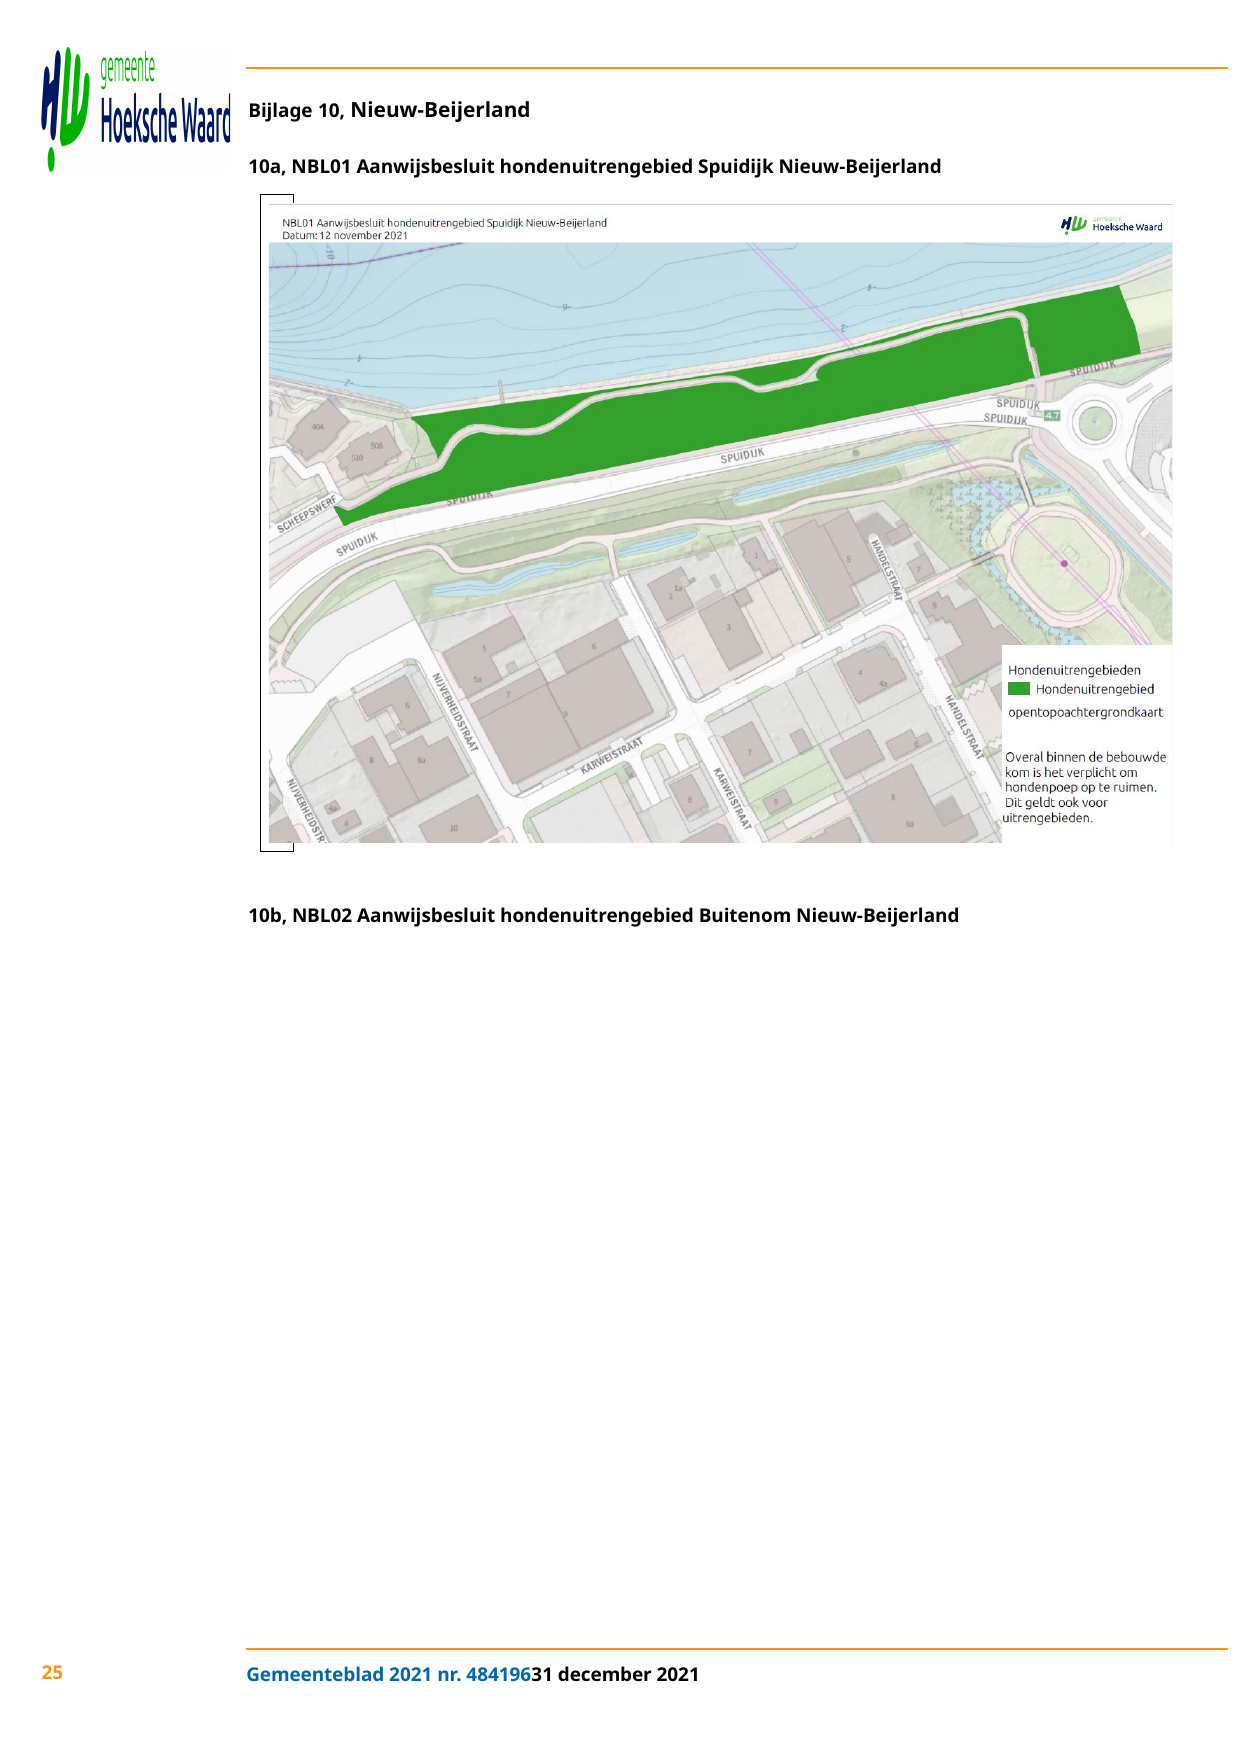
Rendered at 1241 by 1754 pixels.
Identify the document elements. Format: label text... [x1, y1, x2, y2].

text 10a, NBL01 Aanwijsbesluit hondenuitrengebied Spuidijk Nieuw-Beijerland [248, 153, 1152, 179]
text Bijlage 10, Nieuw-Beijerland [248, 95, 1152, 123]
picture [41, 47, 231, 172]
text 10b, NBL02 Aanwijsbesluit hondenuitrengebied Buitenom Nieuw-Beijerland [248, 902, 1152, 928]
picture [268, 203, 1173, 843]
